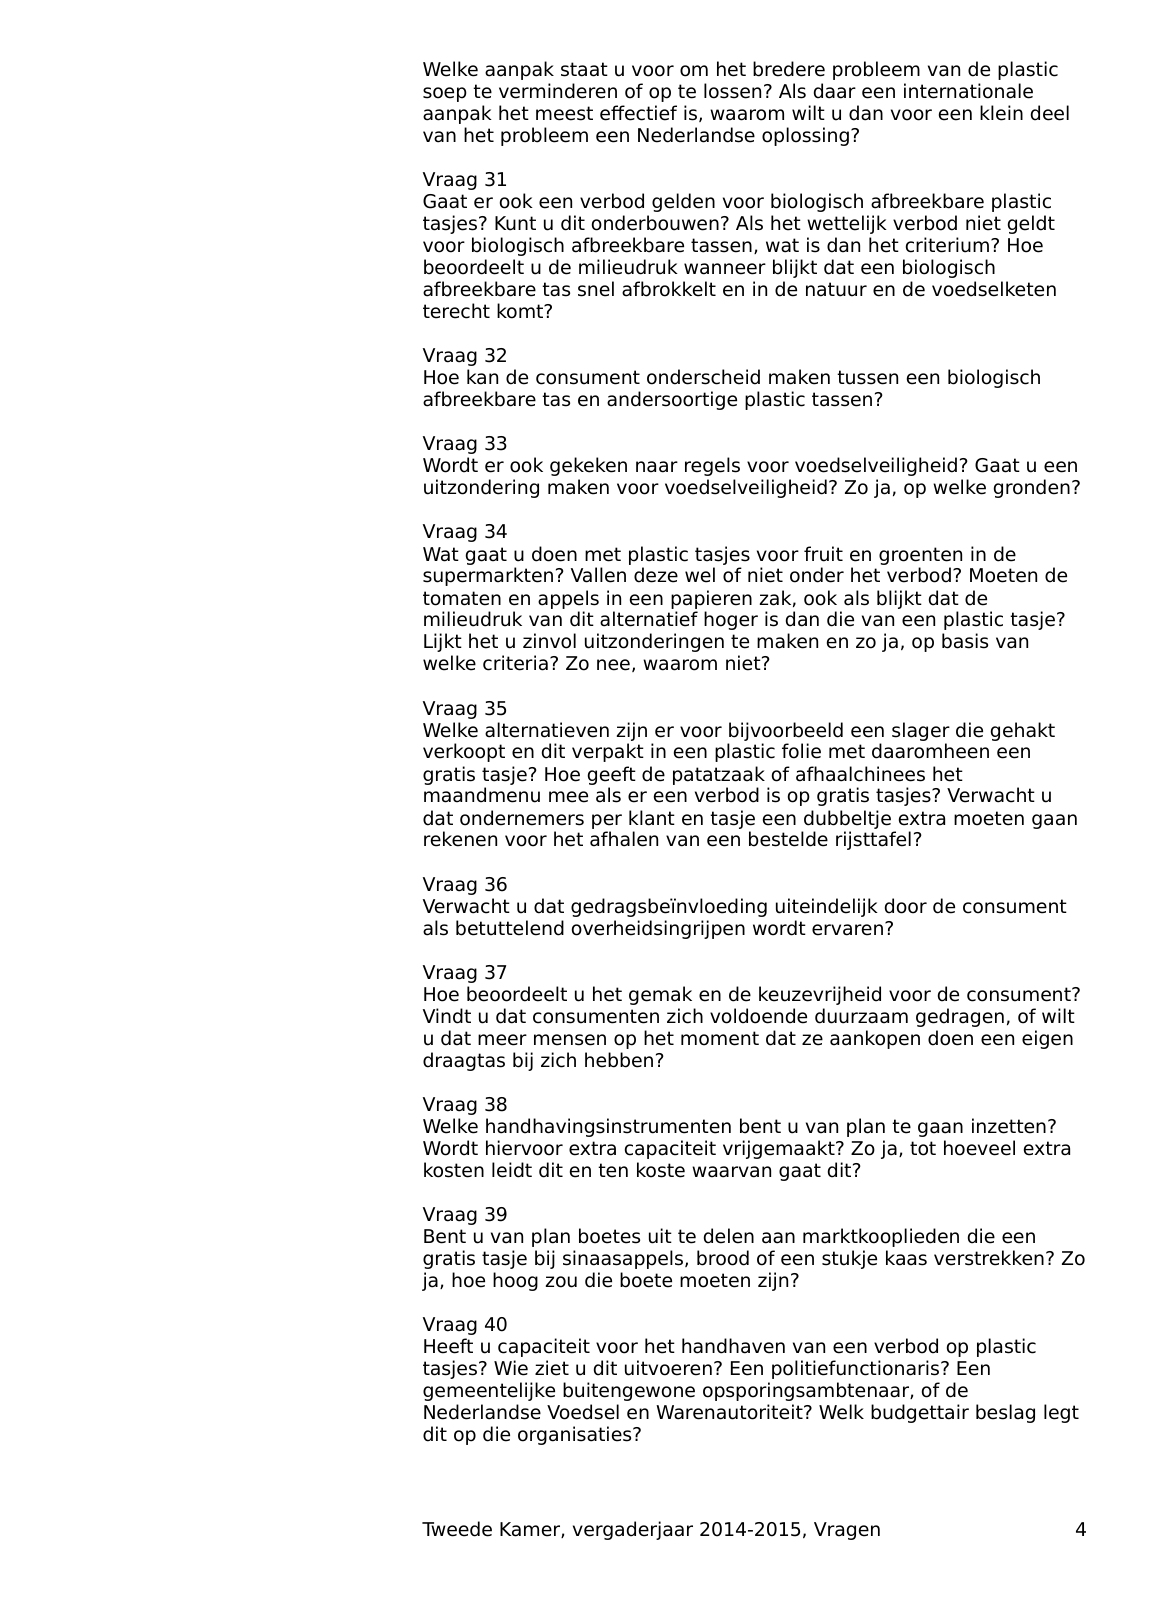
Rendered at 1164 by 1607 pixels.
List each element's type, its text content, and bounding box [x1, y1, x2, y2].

text Vraag 40 [422, 1314, 1087, 1336]
text Vraag 37 [422, 962, 1087, 984]
text Bent u van plan boetes uit te delen aan marktkooplieden die een gratis tasje bij sinaasappels, brood of een stukje kaas verstrekken? Zo ja, hoe hoog zou die boete moeten zijn? [422, 1226, 1087, 1292]
text Vraag 32 [422, 345, 1087, 367]
text Hoe kan de consument onderscheid maken tussen een biologisch afbreekbare tas en andersoortige plastic tassen? [422, 367, 1087, 411]
text Vraag 38 [422, 1094, 1087, 1116]
text Wat gaat u doen met plastic tasjes voor fruit en groenten in de supermarkten? Vallen deze wel of niet onder het verbod? Moeten de tomaten en appels in een papieren zak, ook als blijkt dat de milieudruk van dit alternatief hoger is dan die van een plastic tasje? Lijkt het u zinvol uitzonderingen te maken en zo ja, op basis van welke criteria? Zo nee, waarom niet? [422, 543, 1087, 675]
text Vraag 34 [422, 521, 1087, 543]
text Verwacht u dat gedragsbeïnvloeding uiteindelijk door de consument als betuttelend overheidsingrijpen wordt ervaren? [422, 896, 1087, 939]
text Welke aanpak staat u voor om het bredere probleem van de plastic soep te verminderen of op te lossen? Als daar een internationale aanpak het meest effectief is, waarom wilt u dan voor een klein deel van het probleem een Nederlandse oplossing? [422, 59, 1087, 147]
text Vraag 35 [422, 697, 1087, 719]
text Vraag 39 [422, 1204, 1087, 1226]
text Hoe beoordeelt u het gemak en de keuzevrijheid voor de consument? Vindt u dat consumenten zich voldoende duurzaam gedragen, of wilt u dat meer mensen op het moment dat ze aankopen doen een eigen draagtas bij zich hebben? [422, 984, 1087, 1072]
text Heeft u capaciteit voor het handhaven van een verbod op plastic tasjes? Wie ziet u dit uitvoeren? Een politiefunctionaris? Een gemeentelijke buitengewone opsporingsambtenaar, of de Nederlandse Voedsel en Warenautoriteit? Welk budgettair beslag legt dit op die organisaties? [422, 1336, 1087, 1446]
text Gaat er ook een verbod gelden voor biologisch afbreekbare plastic tasjes? Kunt u dit onderbouwen? Als het wettelijk verbod niet geldt voor biologisch afbreekbare tassen, wat is dan het criterium? Hoe beoordeelt u de milieudruk wanneer blijkt dat een biologisch afbreekbare tas snel afbrokkelt en in de natuur en de voedselketen terecht komt? [422, 191, 1087, 323]
text Vraag 36 [422, 873, 1087, 896]
text Wordt er ook gekeken naar regels voor voedselveiligheid? Gaat u een uitzondering maken voor voedselveiligheid? Zo ja, op welke gronden? [422, 455, 1087, 499]
text Welke handhavingsinstrumenten bent u van plan te gaan inzetten? Wordt hiervoor extra capaciteit vrijgemaakt? Zo ja, tot hoeveel extra kosten leidt dit en ten koste waarvan gaat dit? [422, 1116, 1087, 1182]
text Vraag 33 [422, 433, 1087, 455]
text Vraag 31 [422, 169, 1087, 191]
text Welke alternatieven zijn er voor bijvoorbeeld een slager die gehakt verkoopt en dit verpakt in een plastic folie met daaromheen een gratis tasje? Hoe geeft de patatzaak of afhaalchinees het maandmenu mee als er een verbod is op gratis tasjes? Verwacht u dat ondernemers per klant en tasje een dubbeltje extra moeten gaan rekenen voor het afhalen van een bestelde rijsttafel? [422, 719, 1087, 851]
